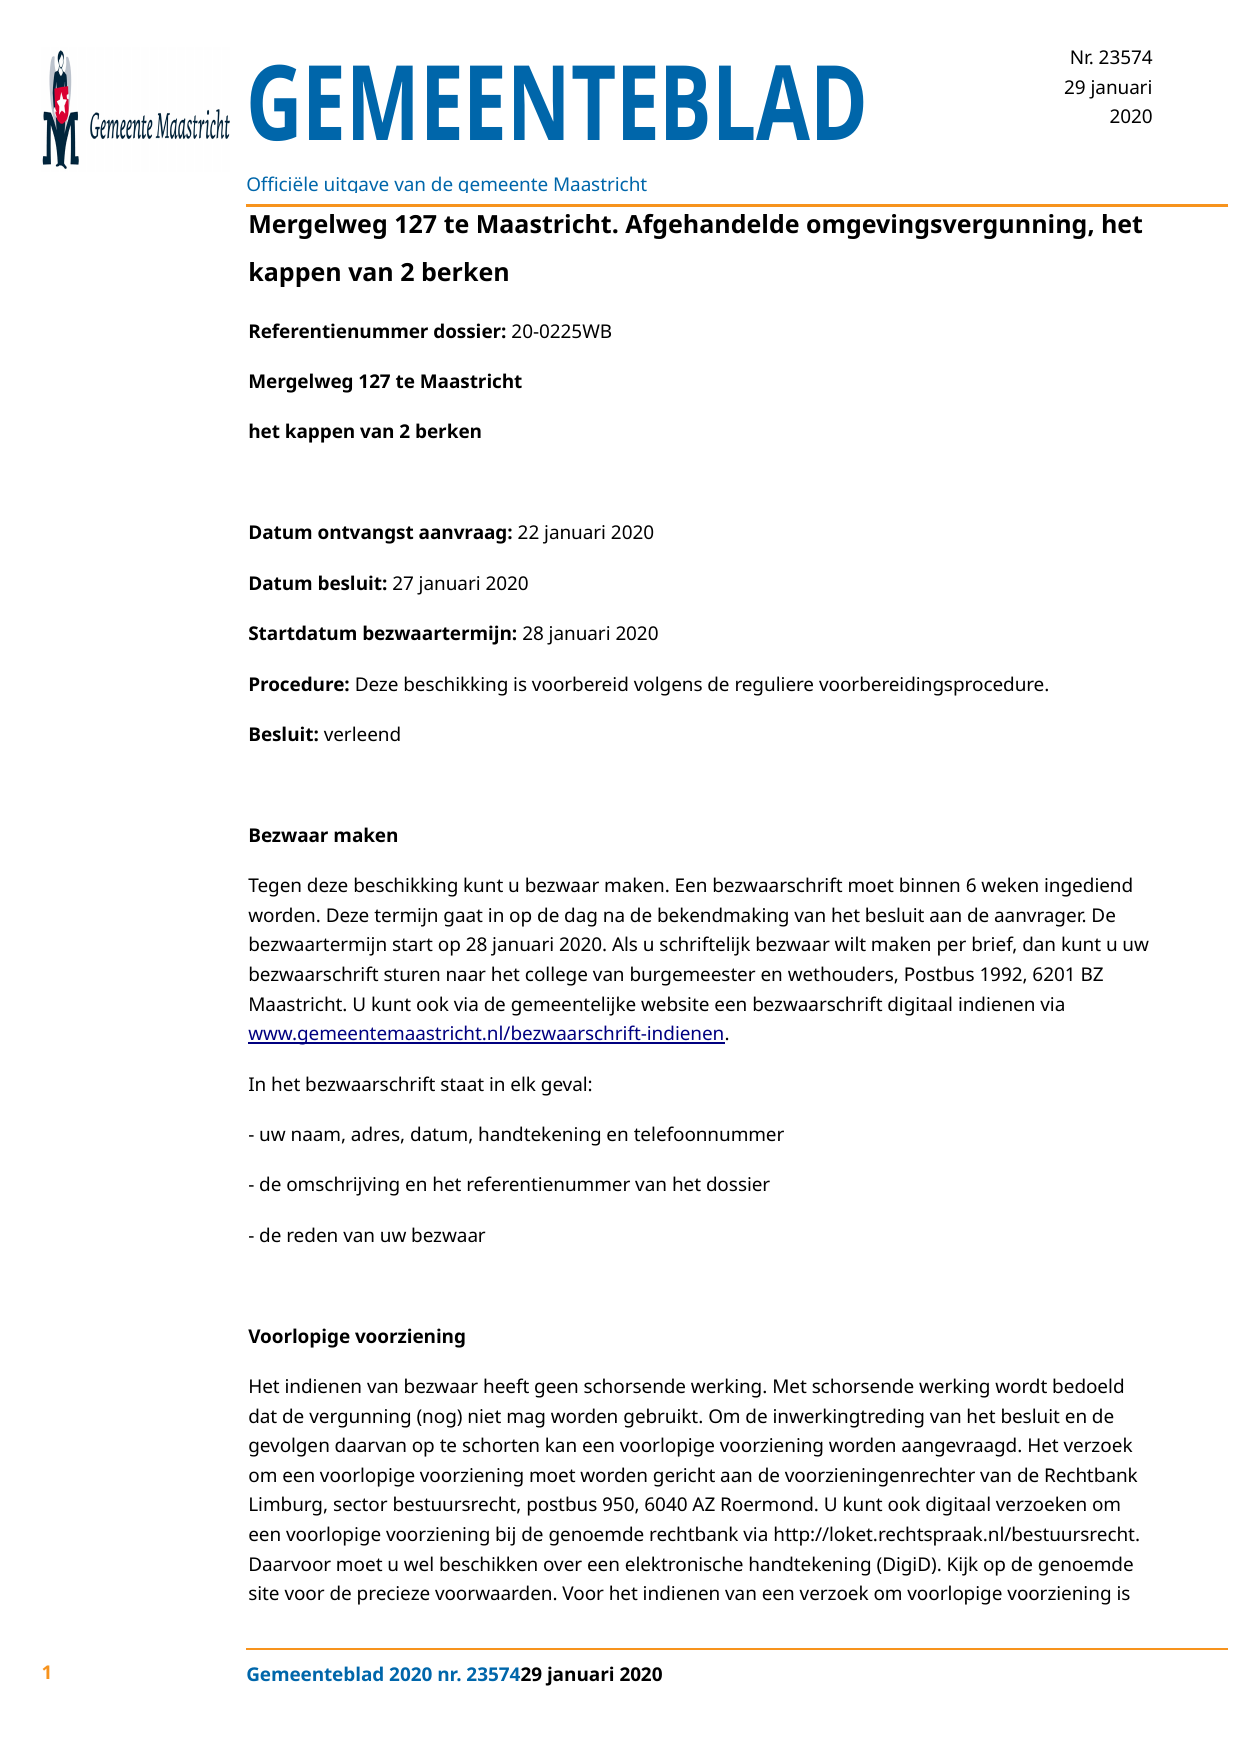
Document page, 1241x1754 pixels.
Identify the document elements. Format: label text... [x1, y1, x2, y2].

text Datum ontvangst aanvraag: 22 januari 2020 [248, 519, 1152, 545]
text - uw naam, adres, datum, handtekening en telefoonnummer [248, 1121, 1152, 1147]
text Het indienen van bezwaar heeft geen schorsende werking. Met schorsende werking wordt bedoeld dat de vergunning (nog) niet mag worden gebruikt. Om de inwerkingtreding van het besluit en de gevolgen daarvan op te schorten kan een voorlopige voorziening worden aangevraagd. Het verzoek om een voorlopige voorziening moet worden gericht aan de voorzieningenrechter van de Rechtbank Limburg, sector bestuursrecht, postbus 950, 6040 AZ Roermond. U kunt ook digitaal verzoeken om een voorlopige voorziening bij de genoemde rechtbank via http://loket.rechtspraak.nl/bestuursrecht. Daarvoor moet u wel beschikken over een elektronische handtekening (DigiD). Kijk op de genoemde site voor de precieze voorwaarden. Voor het indienen van een verzoek om voorlopige voorziening is [248, 1373, 1152, 1606]
text het kappen van 2 berken [248, 419, 1152, 444]
text - de omschrijving en het referentienummer van het dossier [248, 1172, 1152, 1197]
text Bezwaar maken [248, 822, 1152, 848]
text Datum besluit: 27 januari 2020 [248, 570, 1152, 596]
text Procedure: Deze beschikking is voorbereid volgens de reguliere voorbereidingsprocedure. [248, 671, 1152, 697]
text Referentienummer dossier: 20-0225WB [248, 318, 1152, 344]
text Voorlopige voorziening [248, 1323, 1152, 1349]
text Startdatum bezwaartermijn: 28 januari 2020 [248, 620, 1152, 646]
text Tegen deze beschikking kunt u bezwaar maken. Een bezwaarschrift moet binnen 6 weken ingediend worden. Deze termijn gaat in op de dag na de bekendmaking van het besluit aan de aanvrager. De bezwaartermijn start op 28 januari 2020. Als u schriftelijk bezwaar wilt maken per brief, dan kunt u uw bezwaarschrift sturen naar het college van burgemeester en wethouders, Postbus 1992, 6201 BZ Maastricht. U kunt ook via de gemeentelijke website een bezwaarschrift digitaal indienen via www.gemeentemaastricht.nl/bezwaarschrift-indienen. [248, 872, 1152, 1046]
text Besluit: verleend [248, 721, 1152, 747]
text - de reden van uw bezwaar [248, 1222, 1152, 1248]
text In het bezwaarschrift staat in elk geval: [248, 1071, 1152, 1097]
text Mergelweg 127 te Maastricht. Afgehandelde omgevingsvergunning, het kappen van 2 berken [248, 207, 1152, 288]
picture [41, 47, 231, 172]
text Mergelweg 127 te Maastricht [248, 368, 1152, 394]
